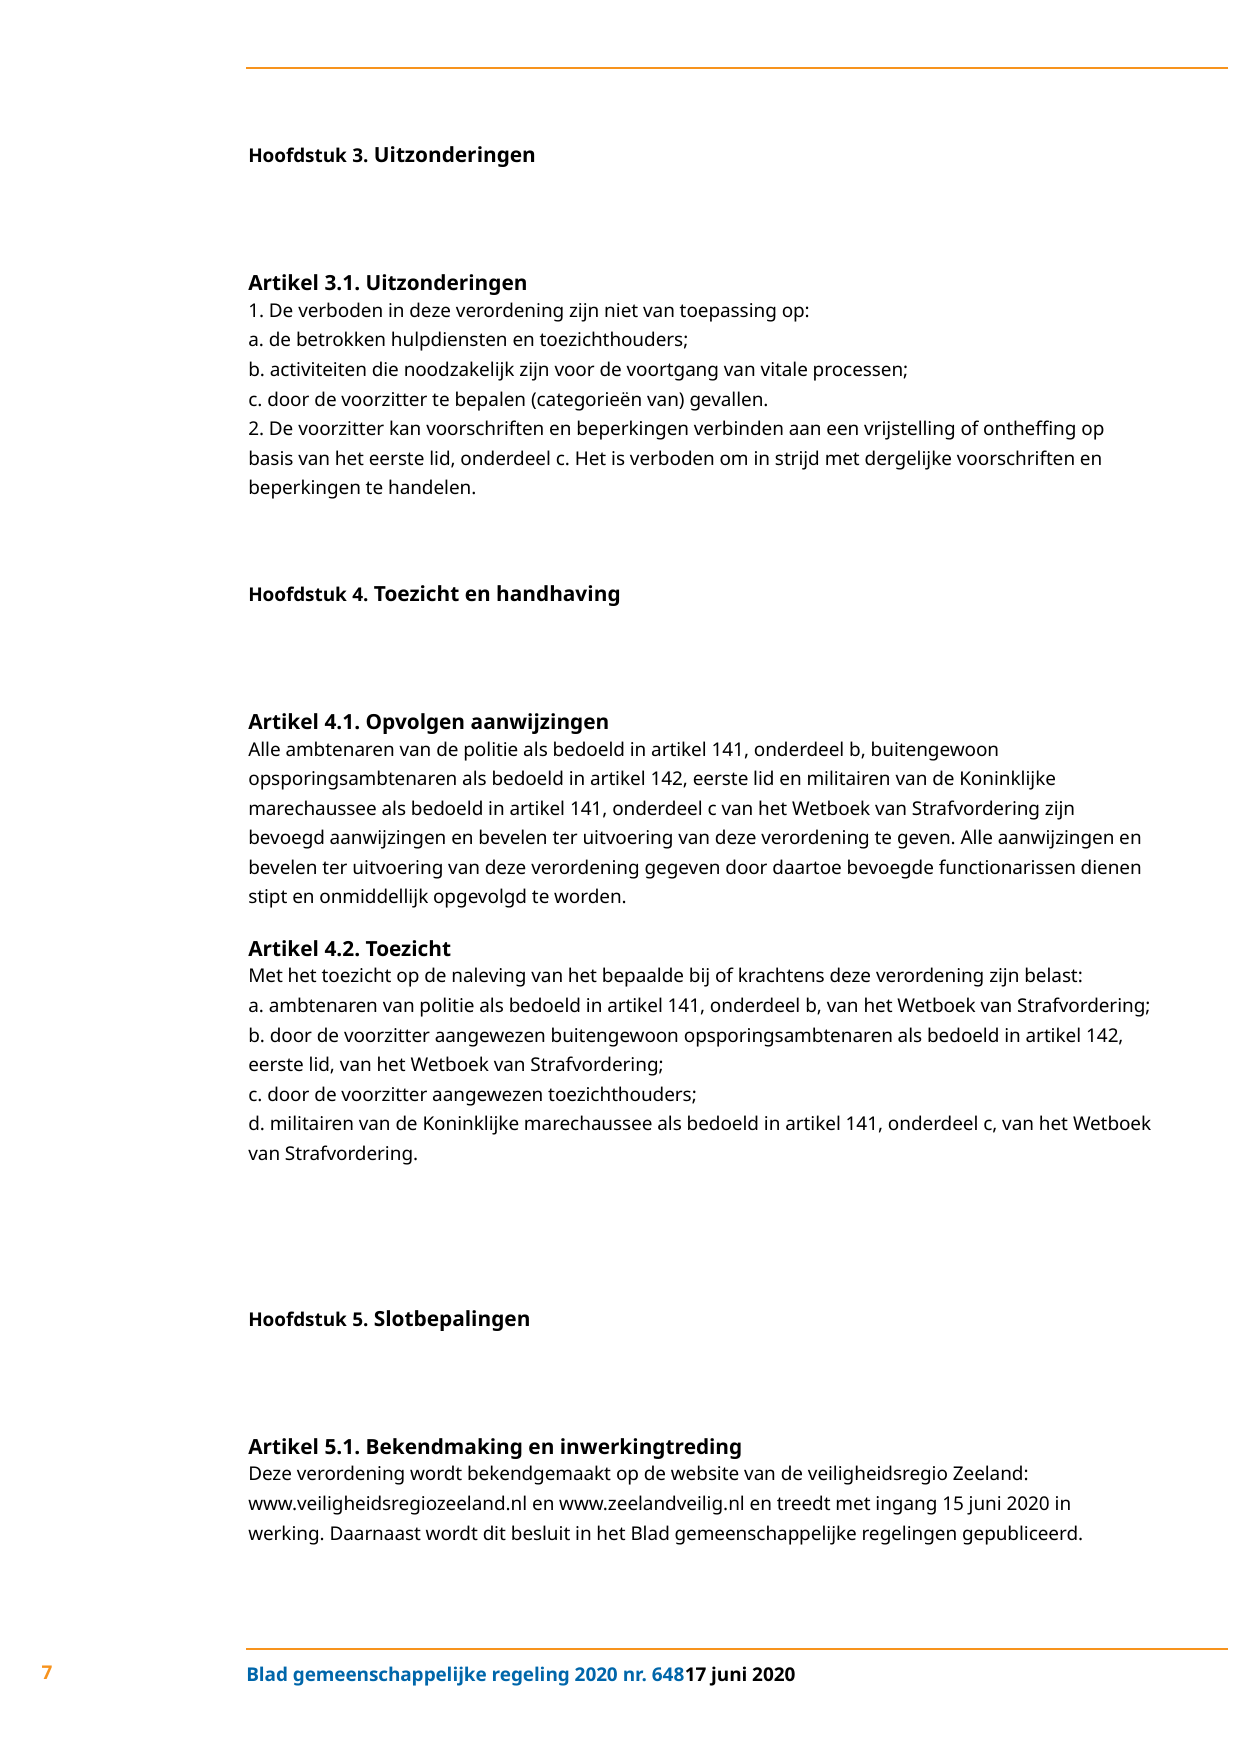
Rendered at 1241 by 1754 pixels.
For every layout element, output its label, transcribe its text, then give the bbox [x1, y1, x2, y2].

text Artikel 4.2. Toezicht [248, 934, 1152, 963]
text c. door de voorzitter aangewezen toezichthouders; [248, 1081, 1152, 1107]
text b. activiteiten die noodzakelijk zijn voor de voortgang van vitale processen; [248, 356, 1152, 382]
text Deze verordening wordt bekendgemaakt op de website van de veiligheidsregio Zeeland: www.veiligheidsregiozeeland.nl en www.zeelandveilig.nl en treedt met ingang 15 juni 2020 in werking. Daarnaast wordt dit besluit in het Blad gemeenschappelijke regelingen gepubliceerd. [248, 1461, 1152, 1546]
text 2. De voorzitter kan voorschriften en beperkingen verbinden aan een vrijstelling of ontheffing op basis van het eerste lid, onderdeel c. Het is verboden om in strijd met dergelijke voorschriften en beperkingen te handelen. [248, 415, 1152, 500]
text Met het toezicht op de naleving van het bepaalde bij of krachtens deze verordening zijn belast: [248, 963, 1152, 988]
text Artikel 5.1. Bekendmaking en inwerkingtreding [248, 1432, 1152, 1461]
text Alle ambtenaren van de politie als bedoeld in artikel 141, onderdeel b, buitengewoon opsporingsambtenaren als bedoeld in artikel 142, eerste lid en militairen van de Koninklijke marechaussee als bedoeld in artikel 141, onderdeel c van het Wetboek van Strafvordering zijn bevoegd aanwijzingen en bevelen ter uitvoering van deze verordening te geven. Alle aanwijzingen en bevelen ter uitvoering van deze verordening gegeven door daartoe bevoegde functionarissen dienen stipt en onmiddellijk opgevolgd te worden. [248, 736, 1152, 909]
text Hoofdstuk 4. Toezicht en handhaving [248, 579, 1152, 608]
text c. door de voorzitter te bepalen (categorieën van) gevallen. [248, 386, 1152, 411]
text a. ambtenaren van politie als bedoeld in artikel 141, onderdeel b, van het Wetboek van Strafvordering; [248, 992, 1152, 1018]
text Hoofdstuk 5. Slotbepalingen [248, 1304, 1152, 1332]
text a. de betrokken hulpdiensten en toezichthouders; [248, 327, 1152, 352]
text 1. De verboden in deze verordening zijn niet van toepassing op: [248, 297, 1152, 323]
text b. door de voorzitter aangewezen buitengewoon opsporingsambtenaren als bedoeld in artikel 142, eerste lid, van het Wetboek van Strafvordering; [248, 1022, 1152, 1077]
text Hoofdstuk 3. Uitzonderingen [248, 140, 1152, 169]
text d. militairen van de Koninklijke marechaussee als bedoeld in artikel 141, onderdeel c, van het Wetboek van Strafvordering. [248, 1111, 1152, 1166]
text Artikel 4.1. Opvolgen aanwijzingen [248, 707, 1152, 736]
picture [41, 47, 231, 172]
text Artikel 3.1. Uitzonderingen [248, 268, 1152, 297]
